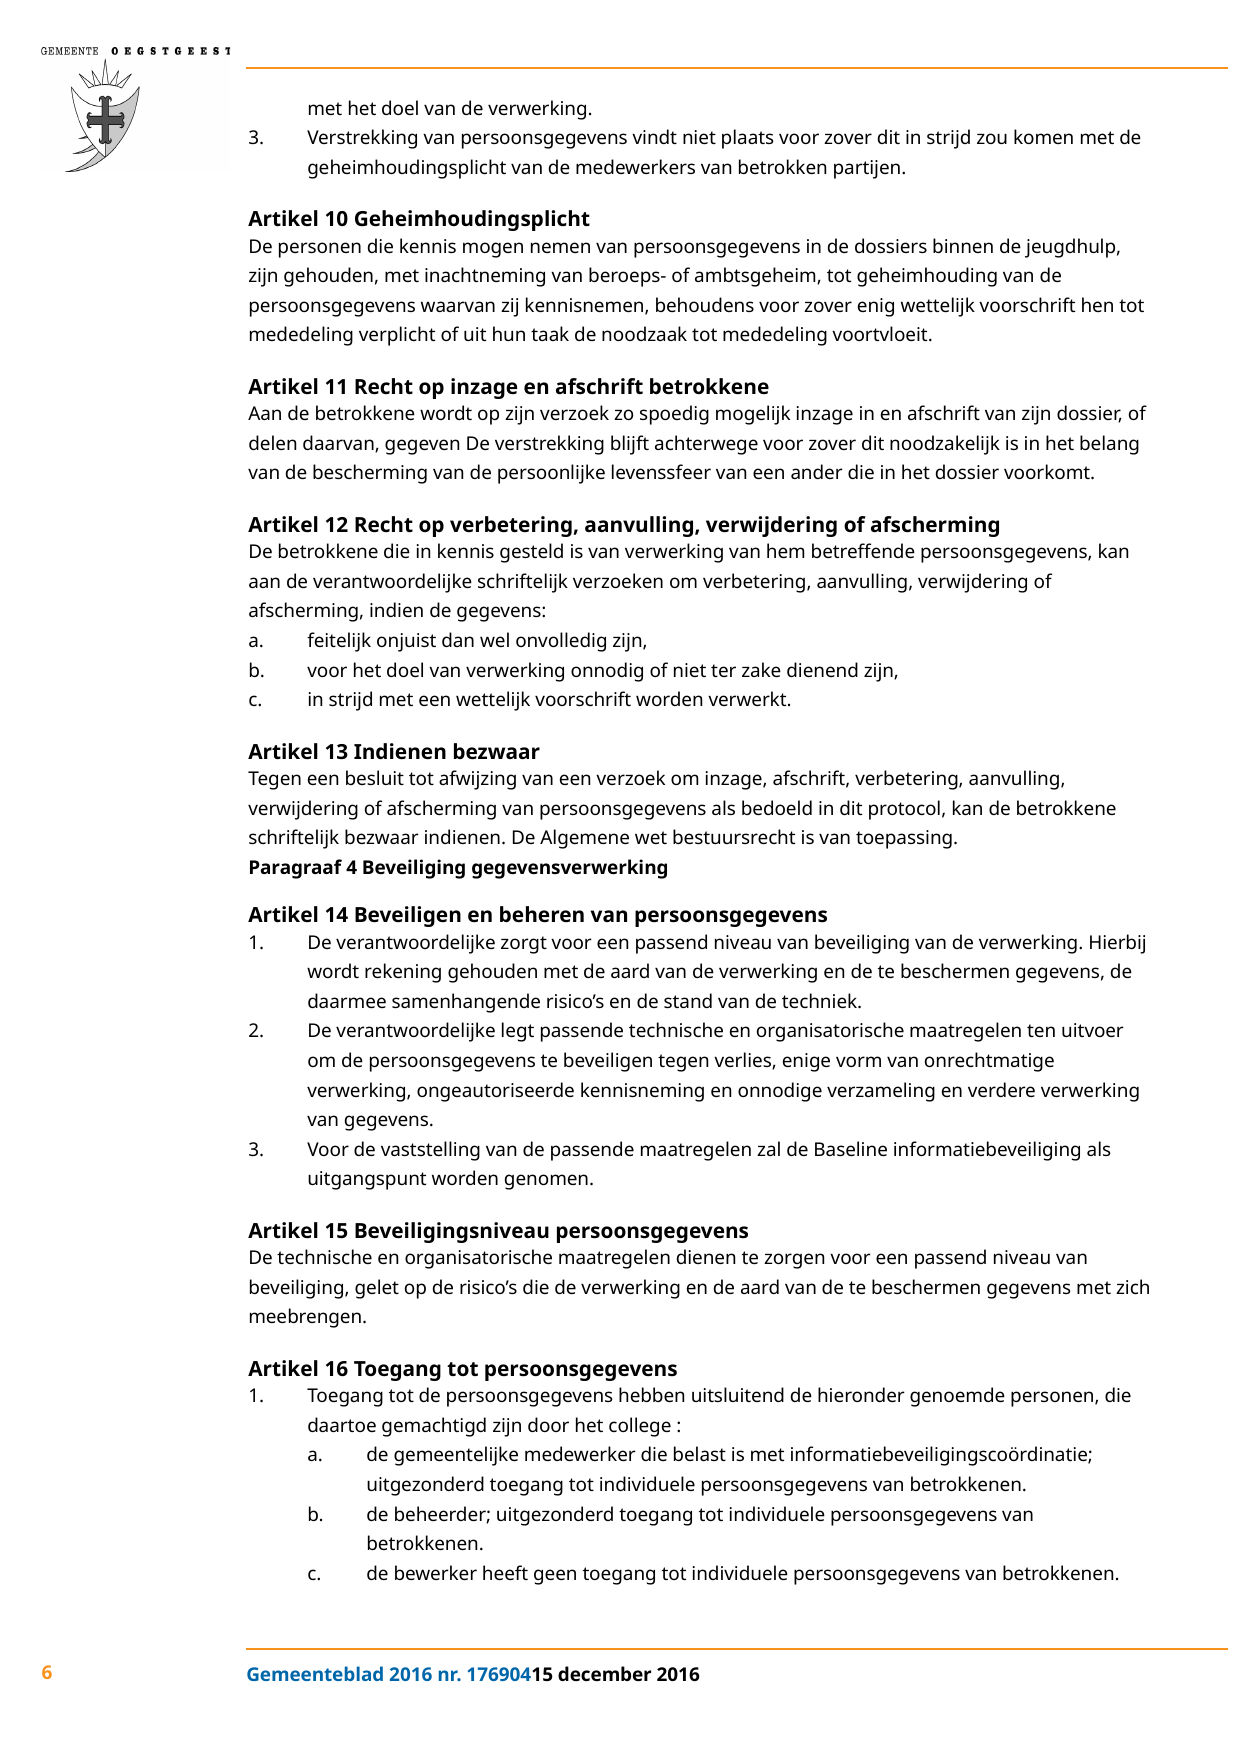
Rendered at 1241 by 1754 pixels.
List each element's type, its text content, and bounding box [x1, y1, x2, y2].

list de bewerker heeft geen toegang tot individuele persoonsgegevens van betrokkenen. [307, 1560, 1152, 1586]
text Artikel 14 Beveiligen en beheren van persoonsgegevens [248, 901, 1152, 929]
text Paragraaf 4 Beveiliging gegevensverwerking [248, 854, 1152, 880]
text Artikel 10 Geheimhoudingsplicht [248, 204, 1152, 233]
list Toegang tot de persoonsgegevens hebben uitsluitend de hieronder genoemde personen, die daartoe gemachtigd zijn door het college : [248, 1382, 1152, 1438]
list de beheerder; uitgezonderd toegang tot individuele persoonsgegevens van betrokkenen. [307, 1501, 1152, 1556]
text De betrokkene die in kennis gesteld is van verwerking van hem betreffende persoonsgegevens, kan aan de verantwoordelijke schriftelijk verzoeken om verbetering, aanvulling, verwijdering of afscherming, indien de gegevens: [248, 538, 1152, 623]
list met het doel van de verwerking. [248, 95, 1152, 121]
picture [41, 47, 231, 172]
text Aan de betrokkene wordt op zijn verzoek zo spoedig mogelijk inzage in en afschrift van zijn dossier, of delen daarvan, gegeven De verstrekking blijft achterwege voor zover dit noodzakelijk is in het belang van de bescherming van de persoonlijke levenssfeer van een ander die in het dossier voorkomt. [248, 400, 1152, 485]
list feitelijk onjuist dan wel onvolledig zijn, [248, 627, 1152, 653]
text Artikel 15 Beveiligingsniveau persoonsgegevens [248, 1216, 1152, 1244]
text Artikel 12 Recht op verbetering, aanvulling, verwijdering of afscherming [248, 510, 1152, 538]
text Artikel 11 Recht op inzage en afschrift betrokkene [248, 372, 1152, 400]
list voor het doel van verwerking onnodig of niet ter zake dienend zijn, [248, 657, 1152, 682]
text Tegen een besluit tot afwijzing van een verzoek om inzage, afschrift, verbetering, aanvulling, verwijdering of afscherming van persoonsgegevens als bedoeld in dit protocol, kan de betrokkene schriftelijk bezwaar indienen. De Algemene wet bestuursrecht is van toepassing. [248, 765, 1152, 850]
text De personen die kennis mogen nemen van persoonsgegevens in de dossiers binnen de jeugdhulp, zijn gehouden, met inachtneming van beroeps- of ambtsgeheim, tot geheimhouding van de persoonsgegevens waarvan zij kennisnemen, behoudens voor zover enig wettelijk voorschrift hen tot mededeling verplicht of uit hun taak de noodzaak tot mededeling voortvloeit. [248, 233, 1152, 347]
list De verantwoordelijke zorgt voor een passend niveau van beveiliging van de verwerking. Hierbij wordt rekening gehouden met de aard van de verwerking en de te beschermen gegevens, de daarmee samenhangende risico’s en de stand van de techniek. [248, 929, 1152, 1014]
list Verstrekking van persoonsgegevens vindt niet plaats voor zover dit in strijd zou komen met de geheimhoudingsplicht van de medewerkers van betrokken partijen. [248, 124, 1152, 180]
list de gemeentelijke medewerker die belast is met informatiebeveiligingscoördinatie; uitgezonderd toegang tot individuele persoonsgegevens van betrokkenen. [307, 1442, 1152, 1497]
text Artikel 16 Toegang tot persoonsgegevens [248, 1354, 1152, 1382]
list in strijd met een wettelijk voorschrift worden verwerkt. [248, 686, 1152, 712]
list Voor de vaststelling van de passende maatregelen zal de Baseline informatiebeveiliging als uitgangspunt worden genomen. [248, 1136, 1152, 1191]
text Artikel 13 Indienen bezwaar [248, 737, 1152, 765]
text De technische en organisatorische maatregelen dienen te zorgen voor een passend niveau van beveiliging, gelet op de risico’s die de verwerking en de aard van de te beschermen gegevens met zich meebrengen. [248, 1244, 1152, 1329]
list De verantwoordelijke legt passende technische en organisatorische maatregelen ten uitvoer om de persoonsgegevens te beveiligen tegen verlies, enige vorm van onrechtmatige verwerking, ongeautoriseerde kennisneming en onnodige verzameling en verdere verwerking van gegevens. [248, 1018, 1152, 1132]
